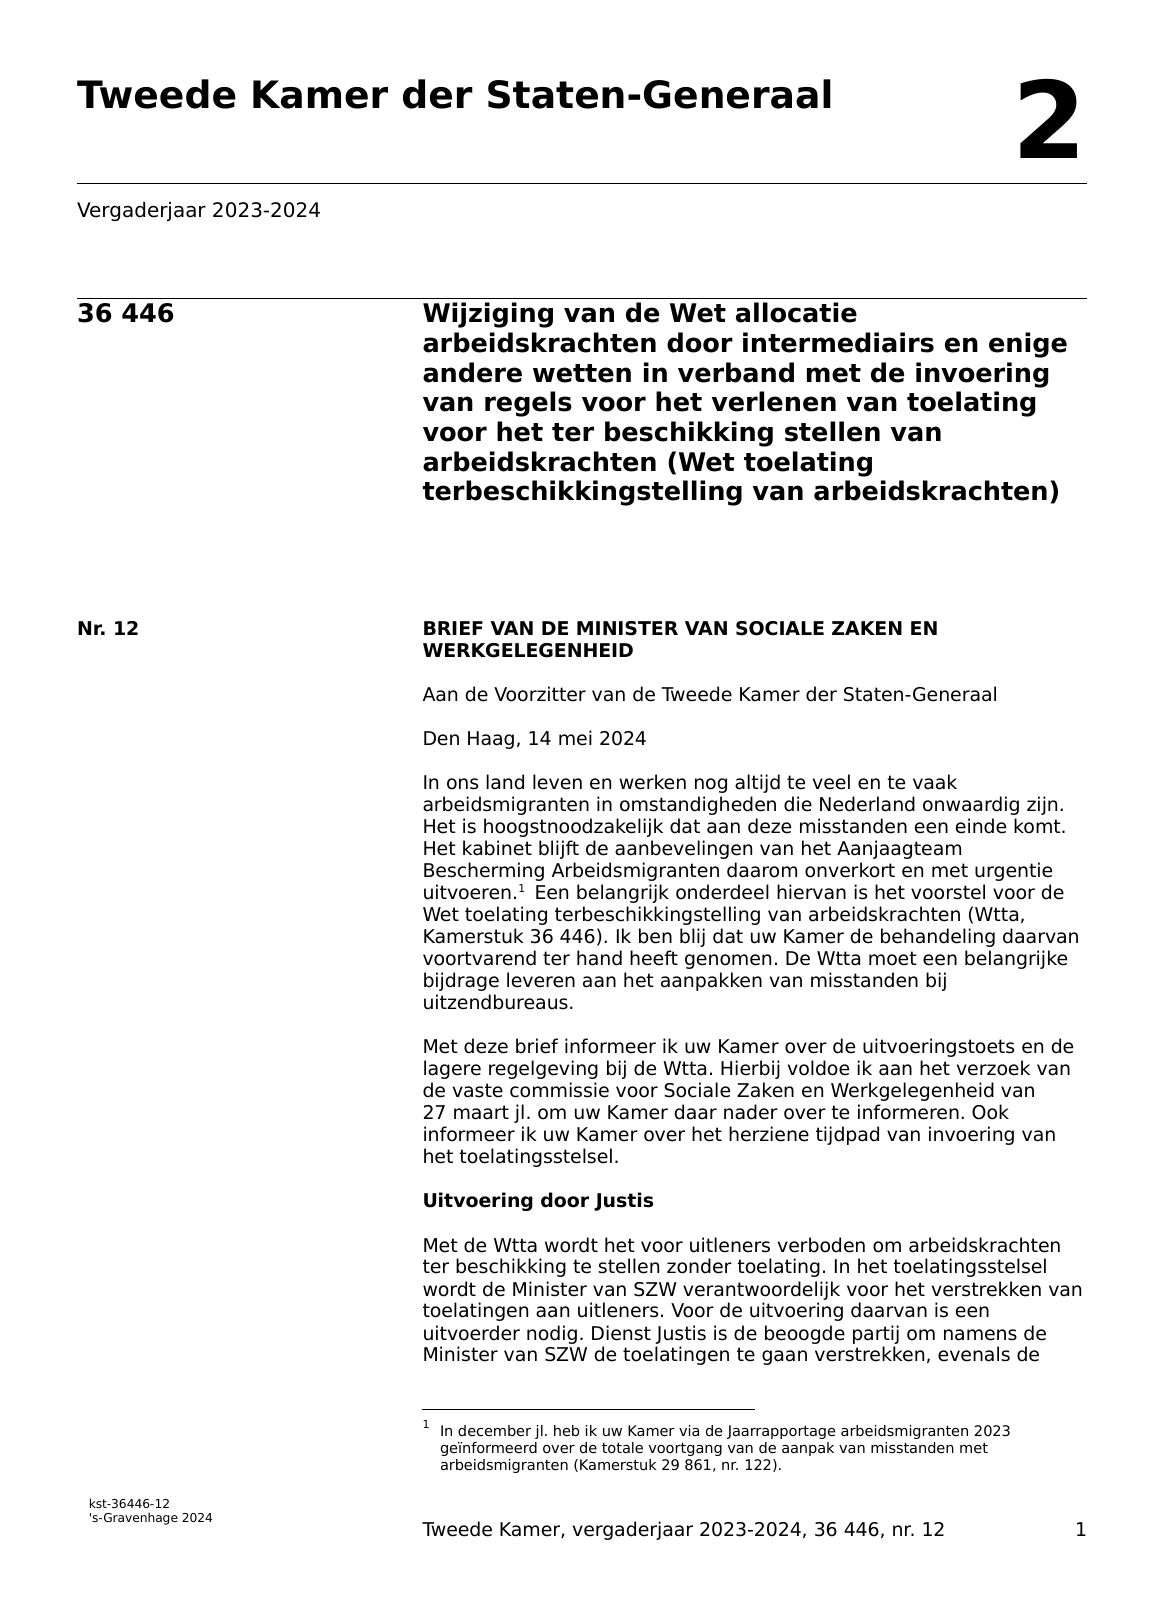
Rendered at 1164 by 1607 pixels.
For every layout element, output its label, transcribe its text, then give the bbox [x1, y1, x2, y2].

text 's-Gravenhage 2024 [88, 1511, 323, 1525]
text Den Haag, 14 mei 2024 [422, 728, 1087, 750]
table_cell Vergaderjaar 2023-2024 [77, 184, 1087, 298]
text Met de Wtta wordt het voor uitleners verboden om arbeidskrachten ter beschikking te stellen zonder toelating. In het toelatingsstelsel wordt de Minister van SZW verantwoordelijk voor het verstrekken van toelatingen aan uitleners. Voor de uitvoering daarvan is een uitvoerder nodig. Dienst Justis is de beoogde partij om namens de Minister van SZW de toelatingen te gaan verstrekken, evenals de [422, 1234, 1087, 1366]
subtitle Uitvoering door Justis [422, 1190, 1087, 1212]
text Aan de Voorzitter van de Tweede Kamer der Staten-Generaal [422, 684, 1087, 706]
text In ons land leven en werken nog altijd te veel en te vaak arbeidsmigranten in omstandigheden die Nederland onwaardig zijn. Het is hoogstnoodzakelijk dat aan deze misstanden een einde komt. Het kabinet blijft de aanbevelingen van het Aanjaagteam Bescherming Arbeidsmigranten daarom onverkort en met urgentie uitvoeren. Een belangrijk onderdeel hiervan is het voorstel voor de Wet toelating terbeschikkingstelling van arbeidskrachten (Wtta, Kamerstuk 36 446). Ik ben blij dat uw Kamer de behandeling daarvan voortvarend ter hand heeft genomen. De Wtta moet een belangrijke bijdrage leveren aan het aanpakken van misstanden bij uitzendbureaus. [422, 772, 1087, 1014]
text kst-36446-12 [88, 1497, 323, 1511]
text Met deze brief informeer ik uw Kamer over de uitvoeringstoets en de lagere regelgeving bij de Wtta. Hierbij voldoe ik aan het verzoek van de vaste commissie voor Sociale Zaken en Werkgelegenheid van 27 maart jl. om uw Kamer daar nader over te informeren. Ook informeer ik uw Kamer over het herziene tijdpad van invoering van het toelatingsstelsel. [422, 1036, 1087, 1168]
subtitle Nr. 12 BRIEF VAN DE MINISTER VAN SOCIALE ZAKEN EN WERKGELEGENHEID [77, 618, 1087, 662]
table_header 2 [886, 59, 1087, 183]
text In december jl. heb ik uw Kamer via de Jaarrapportage arbeidsmigranten 2023 geïnformeerd over de totale voortgang van de aanpak van misstanden met arbeidsmigranten (Kamerstuk 29 861, nr. 122). [422, 1418, 1087, 1474]
table_header Tweede Kamer der Staten-Generaal [77, 59, 886, 183]
subtitle 36 446 Wijziging van de Wet allocatie arbeidskrachten door intermediairs en enige andere wetten in verband met de invoering van regels voor het verlenen van toelating voor het ter beschikking stellen van arbeidskrachten (Wet toelating terbeschikkingstelling van arbeidskrachten) [77, 299, 1087, 507]
